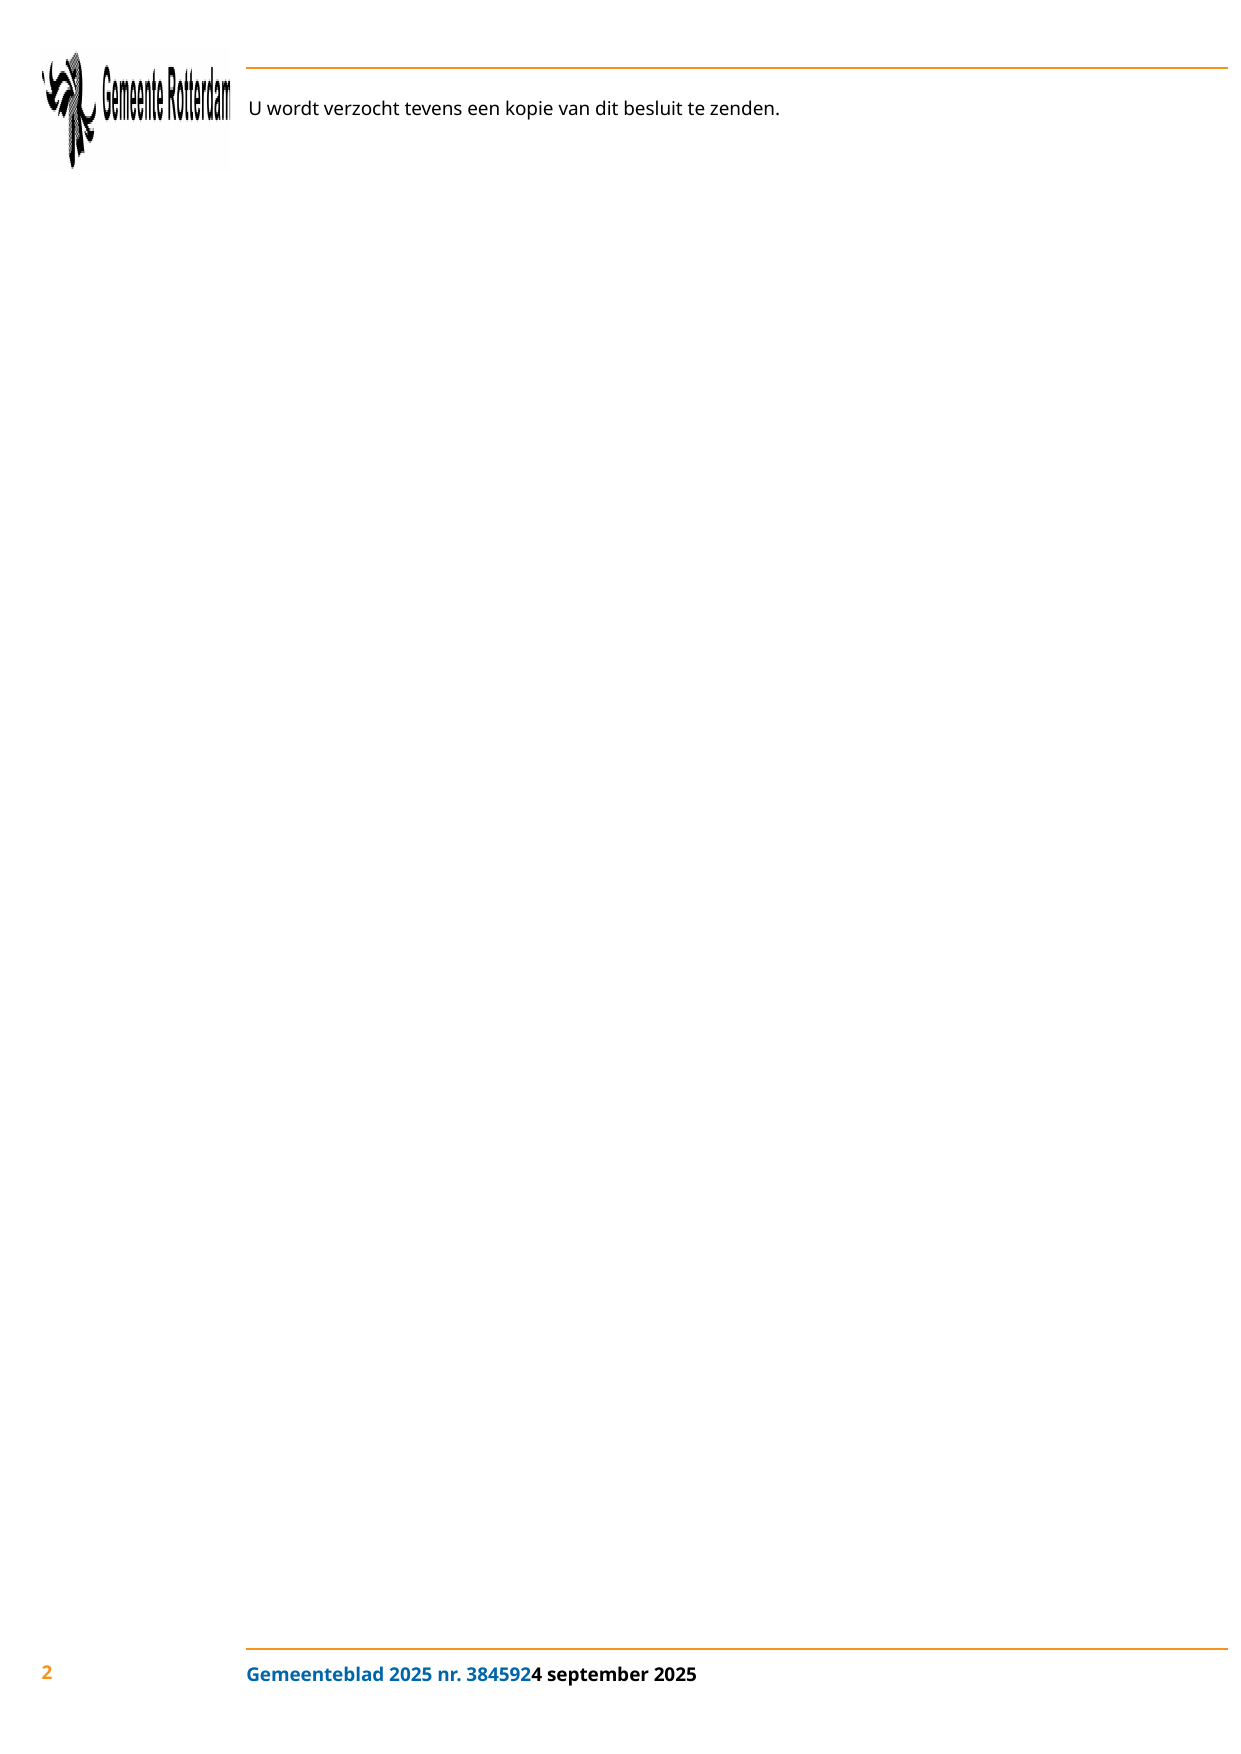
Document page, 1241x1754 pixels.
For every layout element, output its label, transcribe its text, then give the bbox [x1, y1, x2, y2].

picture [41, 47, 231, 172]
text U wordt verzocht tevens een kopie van dit besluit te zenden. [248, 95, 1152, 121]
